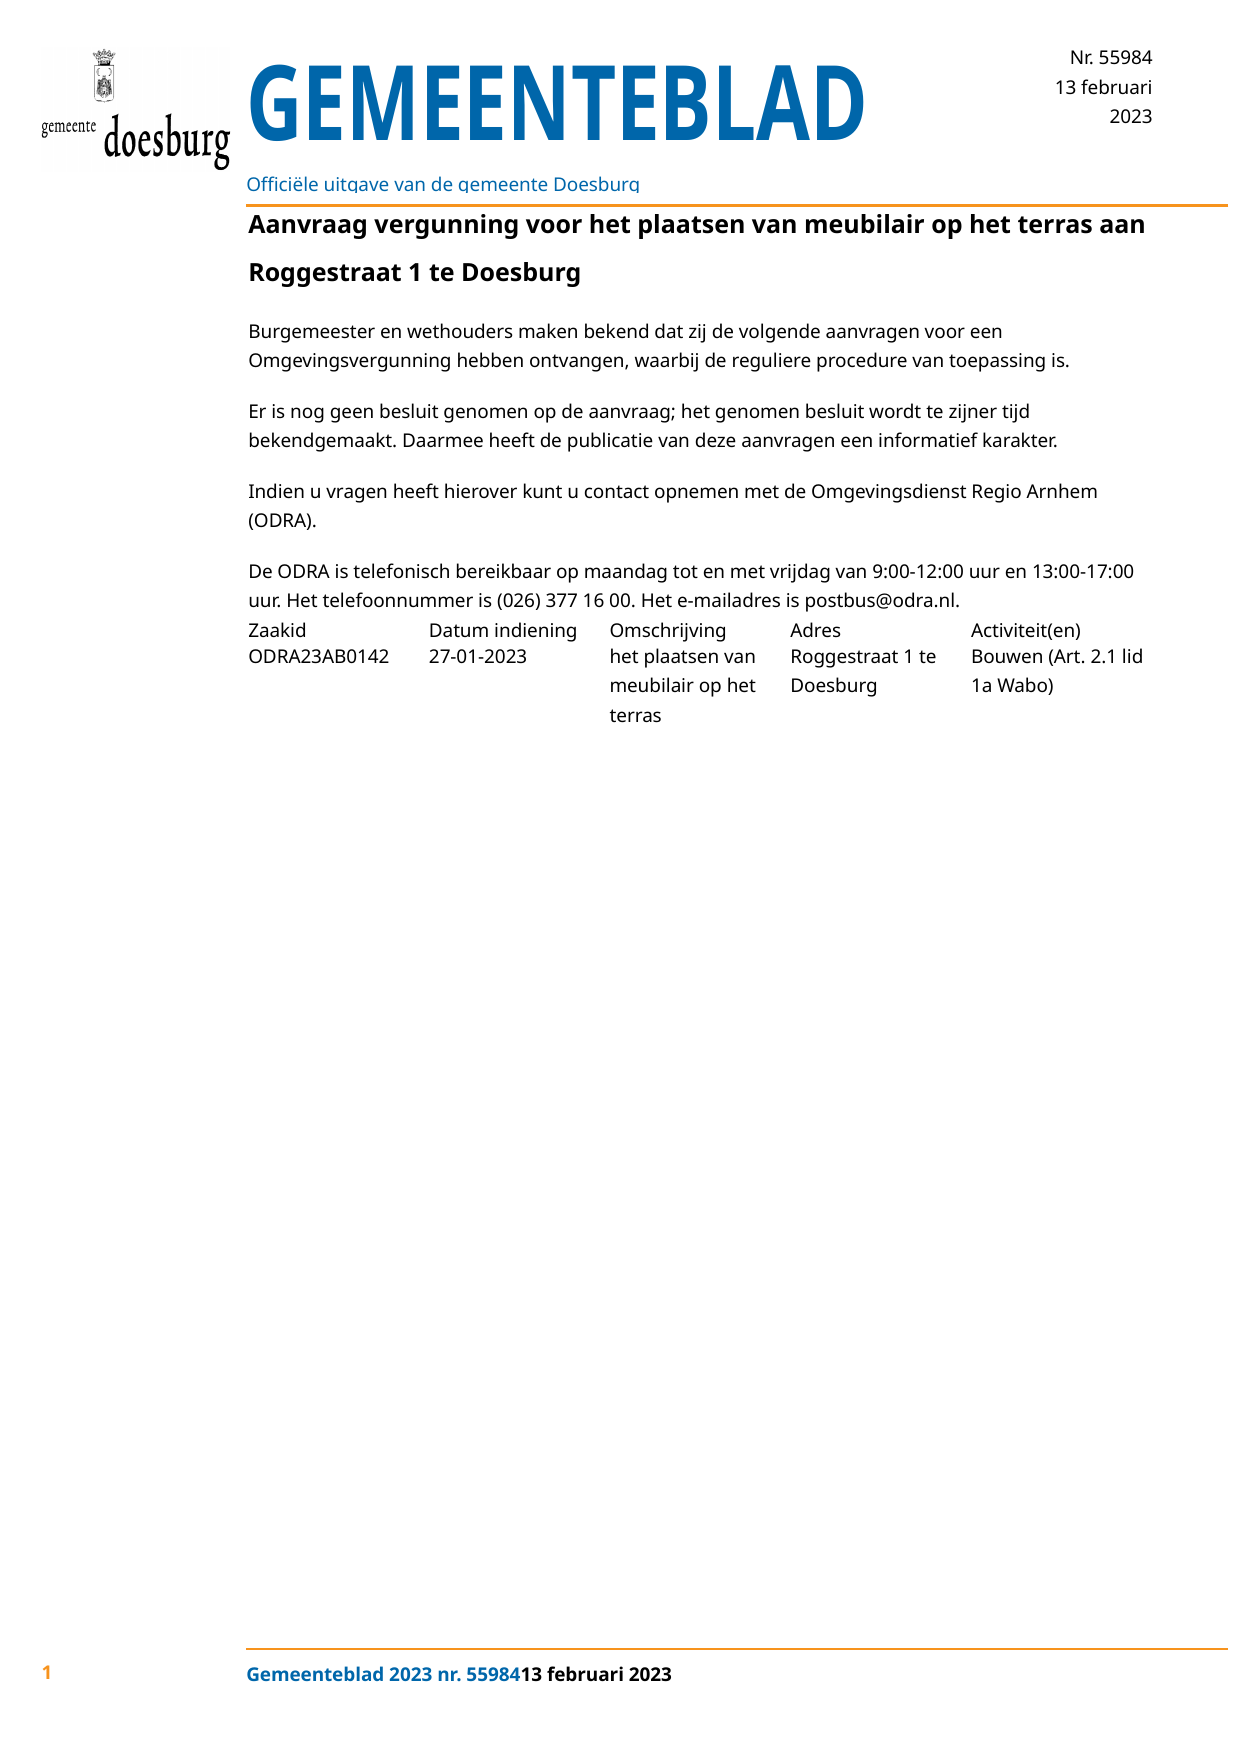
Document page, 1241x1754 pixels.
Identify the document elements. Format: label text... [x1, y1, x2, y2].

table_header Omschrijving [609, 617, 790, 643]
text Er is nog geen besluit genomen op de aanvraag; het genomen besluit wordt te zijner tijd bekendgemaakt. Daarmee heeft de publicatie van deze aanvragen een informatief karakter. [248, 398, 1152, 453]
table_header Activiteit(en) [971, 617, 1152, 643]
text Aanvraag vergunning voor het plaatsen van meubilair op het terras aan Roggestraat 1 te Doesburg [248, 207, 1152, 288]
text De ODRA is telefonisch bereikbaar op maandag tot en met vrijdag van 9:00-12:00 uur en 13:00-17:00 uur. Het telefoonnummer is (026) 377 16 00. Het e-mailadres is postbus@odra.nl. [248, 558, 1152, 613]
table_cell Roggestraat 1 te Doesburg [790, 643, 971, 728]
table_header Adres [790, 617, 971, 643]
table_header Zaakid [248, 617, 429, 643]
text Burgemeester en wethouders maken bekend dat zij de volgende aanvragen voor een Omgevingsvergunning hebben ontvangen, waarbij de reguliere procedure van toepassing is. [248, 318, 1152, 373]
table_header Datum indiening [429, 617, 609, 643]
table_cell Bouwen (Art. 2.1 lid 1a Wabo) [971, 643, 1152, 728]
text Indien u vragen heeft hierover kunt u contact opnemen met de Omgevingsdienst Regio Arnhem (ODRA). [248, 478, 1152, 533]
table_cell ODRA23AB0142 [248, 643, 429, 728]
table_cell 27-01-2023 [429, 643, 609, 728]
table_cell het plaatsen van meubilair op het terras [609, 643, 790, 728]
picture [41, 47, 231, 172]
